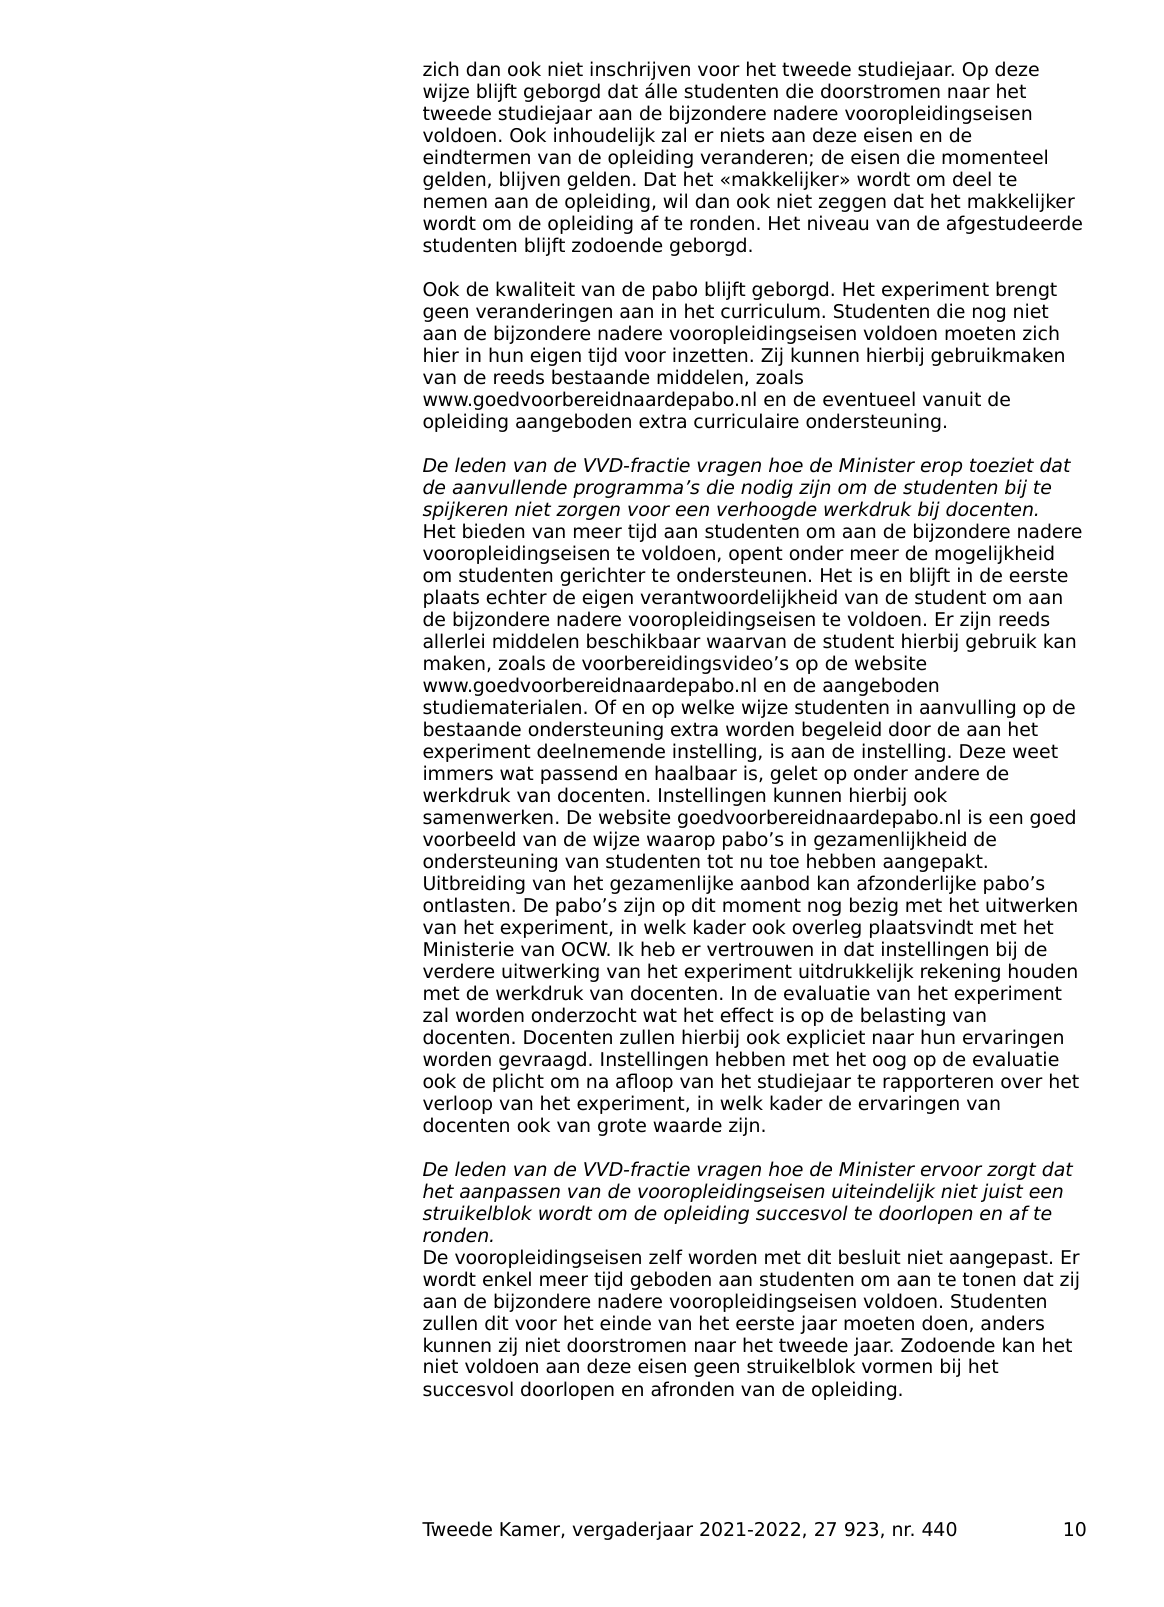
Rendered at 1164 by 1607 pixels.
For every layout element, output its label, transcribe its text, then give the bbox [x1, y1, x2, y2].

text De leden van de VVD-fractie vragen hoe de Minister ervoor zorgt dat het aanpassen van de vooropleidingseisen uiteindelijk niet juist een struikelblok wordt om de opleiding succesvol te doorlopen en af te ronden. [422, 1159, 1087, 1247]
text Het bieden van meer tijd aan studenten om aan de bijzondere nadere vooropleidingseisen te voldoen, opent onder meer de mogelijkheid om studenten gerichter te ondersteunen. Het is en blijft in de eerste plaats echter de eigen verantwoordelijkheid van de student om aan de bijzondere nadere vooropleidingseisen te voldoen. Er zijn reeds allerlei middelen beschikbaar waarvan de student hierbij gebruik kan maken, zoals de voorbereidingsvideo’s op de website www.goedvoorbereidnaardepabo.nl en de aangeboden studiematerialen. Of en op welke wijze studenten in aanvulling op de bestaande ondersteuning extra worden begeleid door de aan het experiment deelnemende instelling, is aan de instelling. Deze weet immers wat passend en haalbaar is, gelet op onder andere de werkdruk van docenten. Instellingen kunnen hierbij ook samenwerken. De website goedvoorbereidnaardepabo.nl is een goed voorbeeld van de wijze waarop pabo’s in gezamenlijkheid de ondersteuning van studenten tot nu toe hebben aangepakt. Uitbreiding van het gezamenlijke aanbod kan afzonderlijke pabo’s ontlasten. De pabo’s zijn op dit moment nog bezig met het uitwerken van het experiment, in welk kader ook overleg plaatsvindt met het Ministerie van OCW. Ik heb er vertrouwen in dat instellingen bij de verdere uitwerking van het experiment uitdrukkelijk rekening houden met de werkdruk van docenten. In de evaluatie van het experiment zal worden onderzocht wat het effect is op de belasting van docenten. Docenten zullen hierbij ook expliciet naar hun ervaringen worden gevraagd. Instellingen hebben met het oog op de evaluatie ook de plicht om na afloop van het studiejaar te rapporteren over het verloop van het experiment, in welk kader de ervaringen van docenten ook van grote waarde zijn. [422, 521, 1087, 1136]
text zich dan ook niet inschrijven voor het tweede studiejaar. Op deze wijze blijft geborgd dat álle studenten die doorstromen naar het tweede studiejaar aan de bijzondere nadere vooropleidingseisen voldoen. Ook inhoudelijk zal er niets aan deze eisen en de eindtermen van de opleiding veranderen; de eisen die momenteel gelden, blijven gelden. Dat het «makkelijker» wordt om deel te nemen aan de opleiding, wil dan ook niet zeggen dat het makkelijker wordt om de opleiding af te ronden. Het niveau van de afgestudeerde studenten blijft zodoende geborgd. [422, 59, 1087, 257]
text De leden van de VVD-fractie vragen hoe de Minister erop toeziet dat de aanvullende programma’s die nodig zijn om de studenten bij te spijkeren niet zorgen voor een verhoogde werkdruk bij docenten. [422, 455, 1087, 521]
text De vooropleidingseisen zelf worden met dit besluit niet aangepast. Er wordt enkel meer tijd geboden aan studenten om aan te tonen dat zij aan de bijzondere nadere vooropleidingseisen voldoen. Studenten zullen dit voor het einde van het eerste jaar moeten doen, anders kunnen zij niet doorstromen naar het tweede jaar. Zodoende kan het niet voldoen aan deze eisen geen struikelblok vormen bij het succesvol doorlopen en afronden van de opleiding. [422, 1247, 1087, 1400]
text Ook de kwaliteit van de pabo blijft geborgd. Het experiment brengt geen veranderingen aan in het curriculum. Studenten die nog niet aan de bijzondere nadere vooropleidingseisen voldoen moeten zich hier in hun eigen tijd voor inzetten. Zij kunnen hierbij gebruikmaken van de reeds bestaande middelen, zoals www.goedvoorbereidnaardepabo.nl en de eventueel vanuit de opleiding aangeboden extra curriculaire ondersteuning. [422, 279, 1087, 433]
